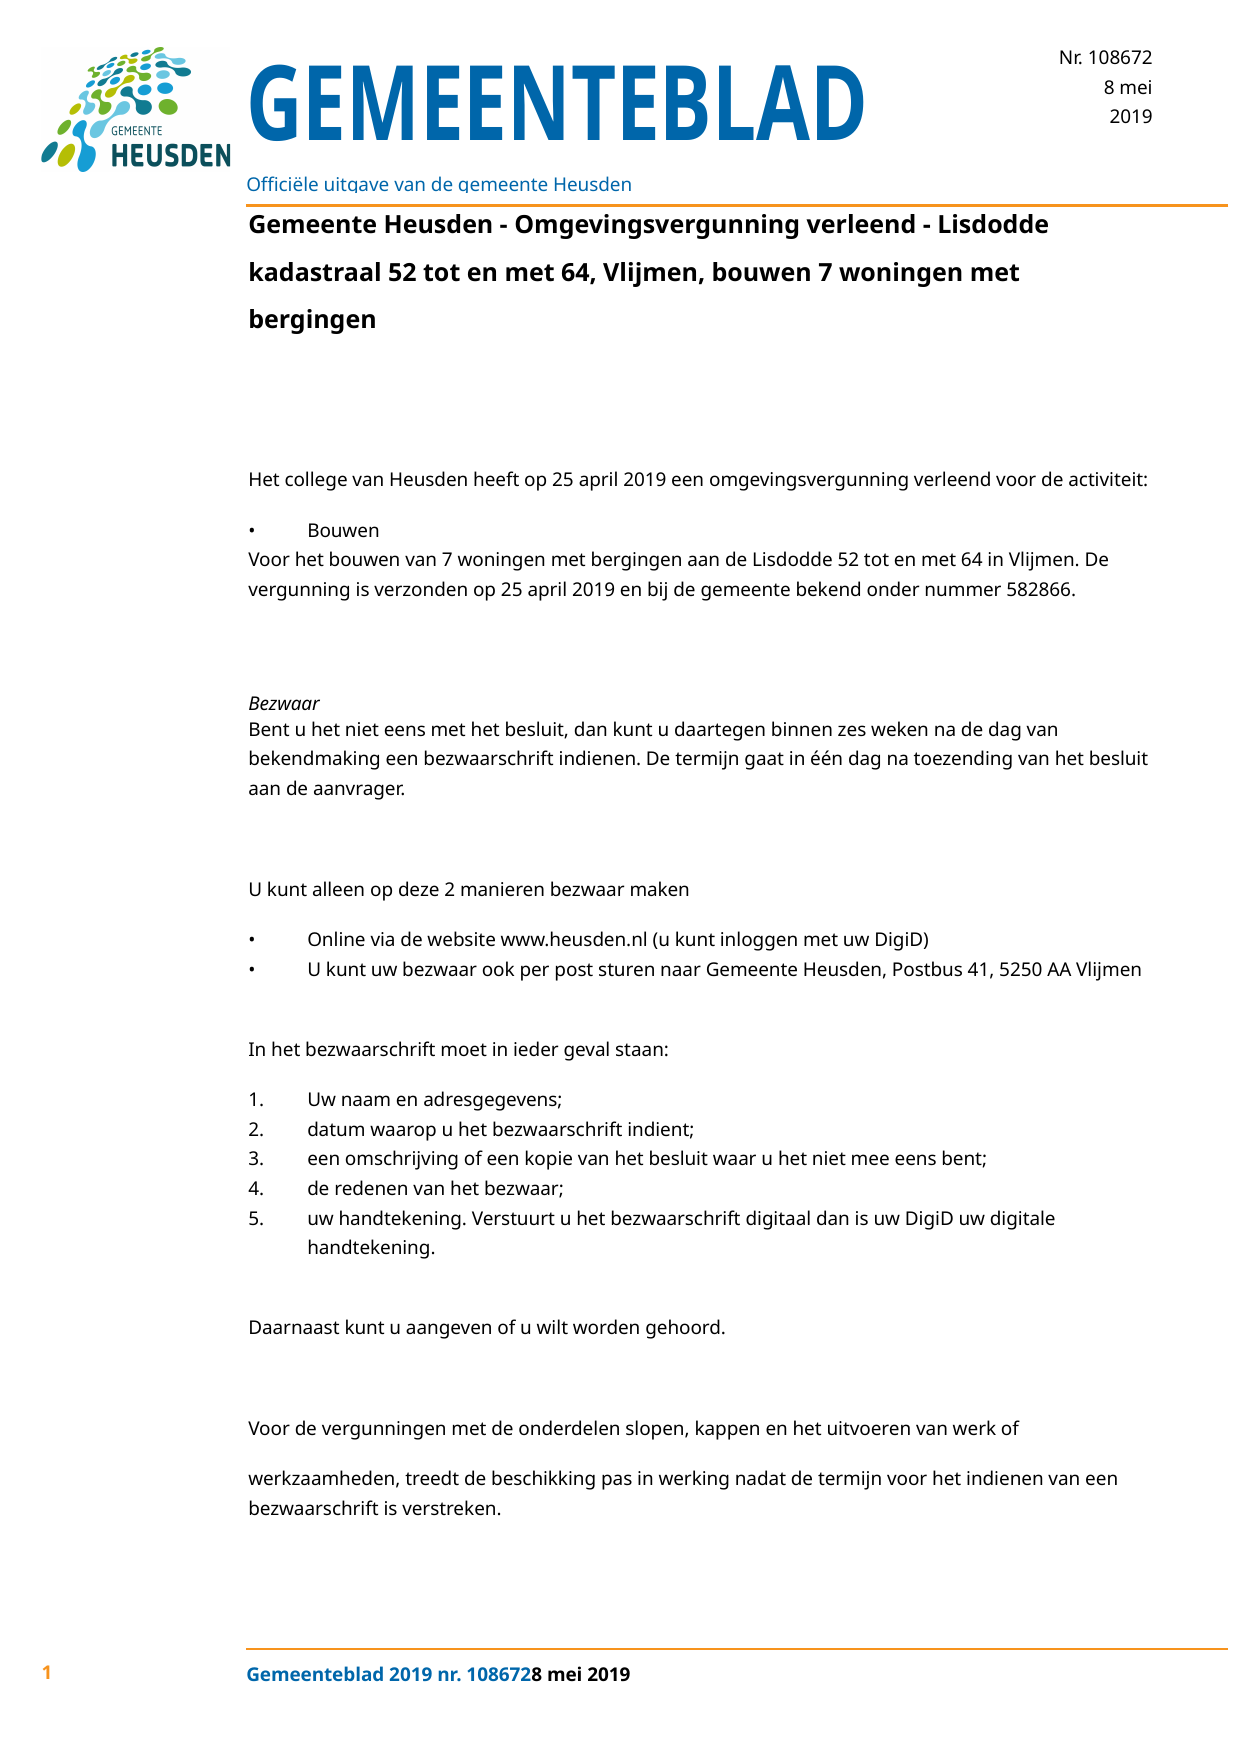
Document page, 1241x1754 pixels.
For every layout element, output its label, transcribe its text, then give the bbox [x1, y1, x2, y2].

text Bezwaar [248, 690, 1152, 716]
text Bent u het niet eens met het besluit, dan kunt u daartegen binnen zes weken na de dag van bekendmaking een bezwaarschrift indienen. De termijn gaat in één dag na toezending van het besluit aan de aanvrager. [248, 716, 1152, 801]
text U kunt alleen op deze 2 manieren bezwaar maken [248, 876, 1152, 902]
text Daarnaast kunt u aangeven of u wilt worden gehoord. [248, 1314, 1152, 1340]
picture [41, 47, 231, 172]
text werkzaamheden, treedt de beschikking pas in werking nadat de termijn voor het indienen van een bezwaarschrift is verstreken. [248, 1466, 1152, 1521]
text Voor het bouwen van 7 woningen met bergingen aan de Lisdodde 52 tot en met 64 in Vlijmen. De vergunning is verzonden op 25 april 2019 en bij de gemeente bekend onder nummer 582866. [248, 546, 1152, 602]
text In het bezwaarschrift moet in ieder geval staan: [248, 1036, 1152, 1062]
list U kunt uw bezwaar ook per post sturen naar Gemeente Heusden, Postbus 41, 5250 AA Vlijmen [248, 956, 1152, 982]
list uw handtekening. Verstuurt u het bezwaarschrift digitaal dan is uw DigiD uw digitale handtekening. [248, 1205, 1152, 1260]
list Uw naam en adresgegevens; [248, 1086, 1152, 1112]
list de redenen van het bezwaar; [248, 1175, 1152, 1201]
text Gemeente Heusden - Omgevingsvergunning verleend - Lisdodde kadastraal 52 tot en met 64, Vlijmen, bouwen 7 woningen met bergingen [248, 207, 1152, 336]
text Voor de vergunningen met de onderdelen slopen, kappen en het uitvoeren van werk of [248, 1415, 1152, 1441]
list Bouwen [248, 517, 1152, 542]
list Online via de website www.heusden.nl (u kunt inloggen met uw DigiD) [248, 926, 1152, 952]
list een omschrijving of een kopie van het besluit waar u het niet mee eens bent; [248, 1146, 1152, 1171]
text Het college van Heusden heeft op 25 april 2019 een omgevingsvergunning verleend voor de activiteit: [248, 466, 1152, 492]
list datum waarop u het bezwaarschrift indient; [248, 1116, 1152, 1142]
